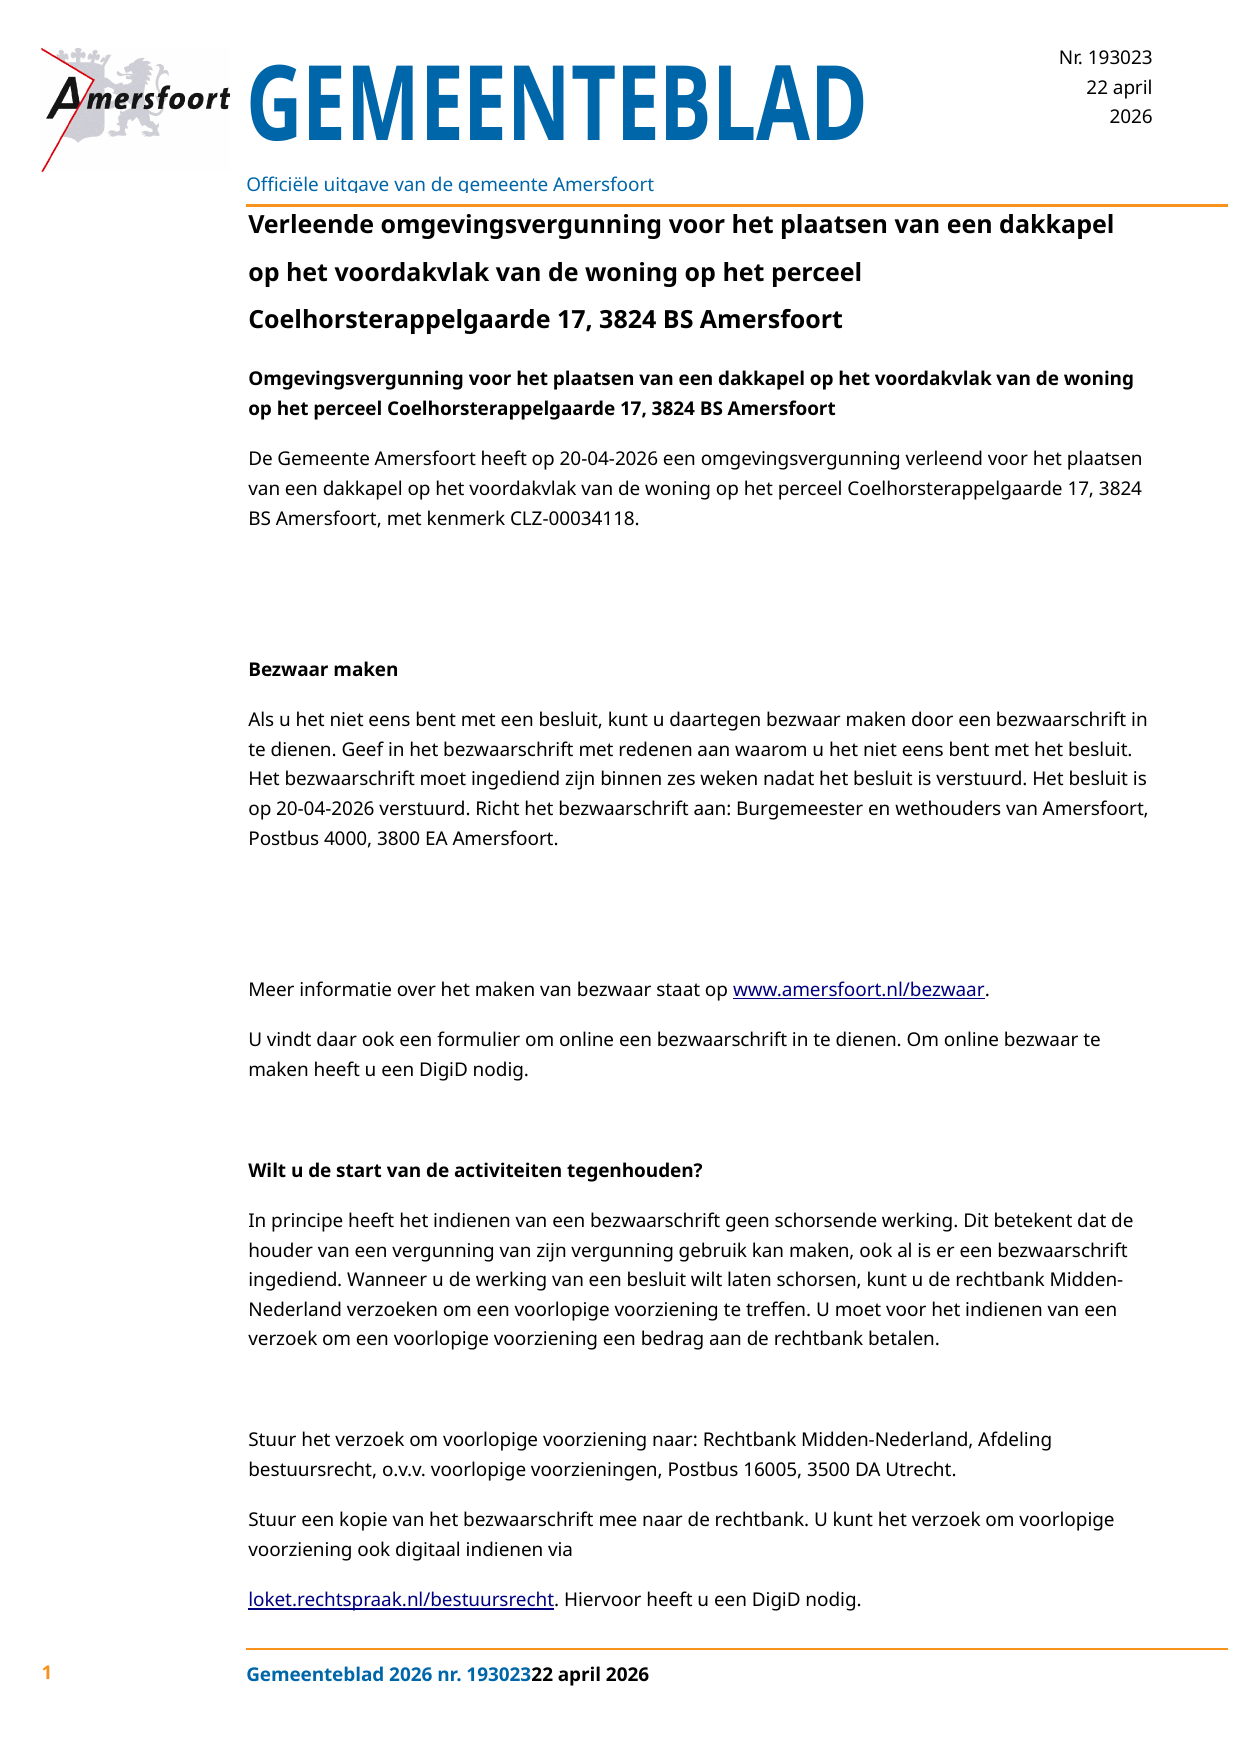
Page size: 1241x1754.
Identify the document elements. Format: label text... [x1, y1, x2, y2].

text Stuur het verzoek om voorlopige voorziening naar: Rechtbank Midden-Nederland, Afdeling bestuursrecht, o.v.v. voorlopige voorzieningen, Postbus 16005, 3500 DA Utrecht. [248, 1426, 1152, 1482]
text In principe heeft het indienen van een bezwaarschrift geen schorsende werking. Dit betekent dat de houder van een vergunning van zijn vergunning gebruik kan maken, ook al is er een bezwaarschrift ingediend. Wanneer u de werking van een besluit wilt laten schorsen, kunt u de rechtbank Midden-Nederland verzoeken om een voorlopige voorziening te treffen. U moet voor het indienen van een verzoek om een voorlopige voorziening een bedrag aan de rechtbank betalen. [248, 1207, 1152, 1351]
text De Gemeente Amersfoort heeft op 20-04-2026 een omgevingsvergunning verleend voor het plaatsen van een dakkapel op het voordakvlak van de woning op het perceel Coelhorsterappelgaarde 17, 3824 BS Amersfoort, met kenmerk CLZ-00034118. [248, 446, 1152, 530]
text loket.rechtspraak.nl/bestuursrecht. Hiervoor heeft u een DigiD nodig. [248, 1586, 1152, 1612]
text Meer informatie over het maken van bezwaar staat op www.amersfoort.nl/bezwaar. [248, 976, 1152, 1002]
text Bezwaar maken [248, 656, 1152, 682]
text Als u het niet eens bent met een besluit, kunt u daartegen bezwaar maken door een bezwaarschrift in te dienen. Geef in het bezwaarschrift met redenen aan waarom u het niet eens bent met het besluit. Het bezwaarschrift moet ingediend zijn binnen zes weken nadat het besluit is verstuurd. Het besluit is op 20-04-2026 verstuurd. Richt het bezwaarschrift aan: Burgemeester en wethouders van Amersfoort, Postbus 4000, 3800 EA Amersfoort. [248, 706, 1152, 850]
text Stuur een kopie van het bezwaarschrift mee naar de rechtbank. U kunt het verzoek om voorlopige voorziening ook digitaal indienen via [248, 1506, 1152, 1562]
text Omgevingsvergunning voor het plaatsen van een dakkapel op het voordakvlak van de woning op het perceel Coelhorsterappelgaarde 17, 3824 BS Amersfoort [248, 366, 1152, 421]
text U vindt daar ook een formulier om online een bezwaarschrift in te dienen. Om online bezwaar te maken heeft u een DigiD nodig. [248, 1026, 1152, 1082]
text Wilt u de start van de activiteiten tegenhouden? [248, 1157, 1152, 1182]
picture [41, 47, 231, 172]
text Verleende omgevingsvergunning voor het plaatsen van een dakkapel op het voordakvlak van de woning op het perceel Coelhorsterappelgaarde 17, 3824 BS Amersfoort [248, 207, 1152, 336]
